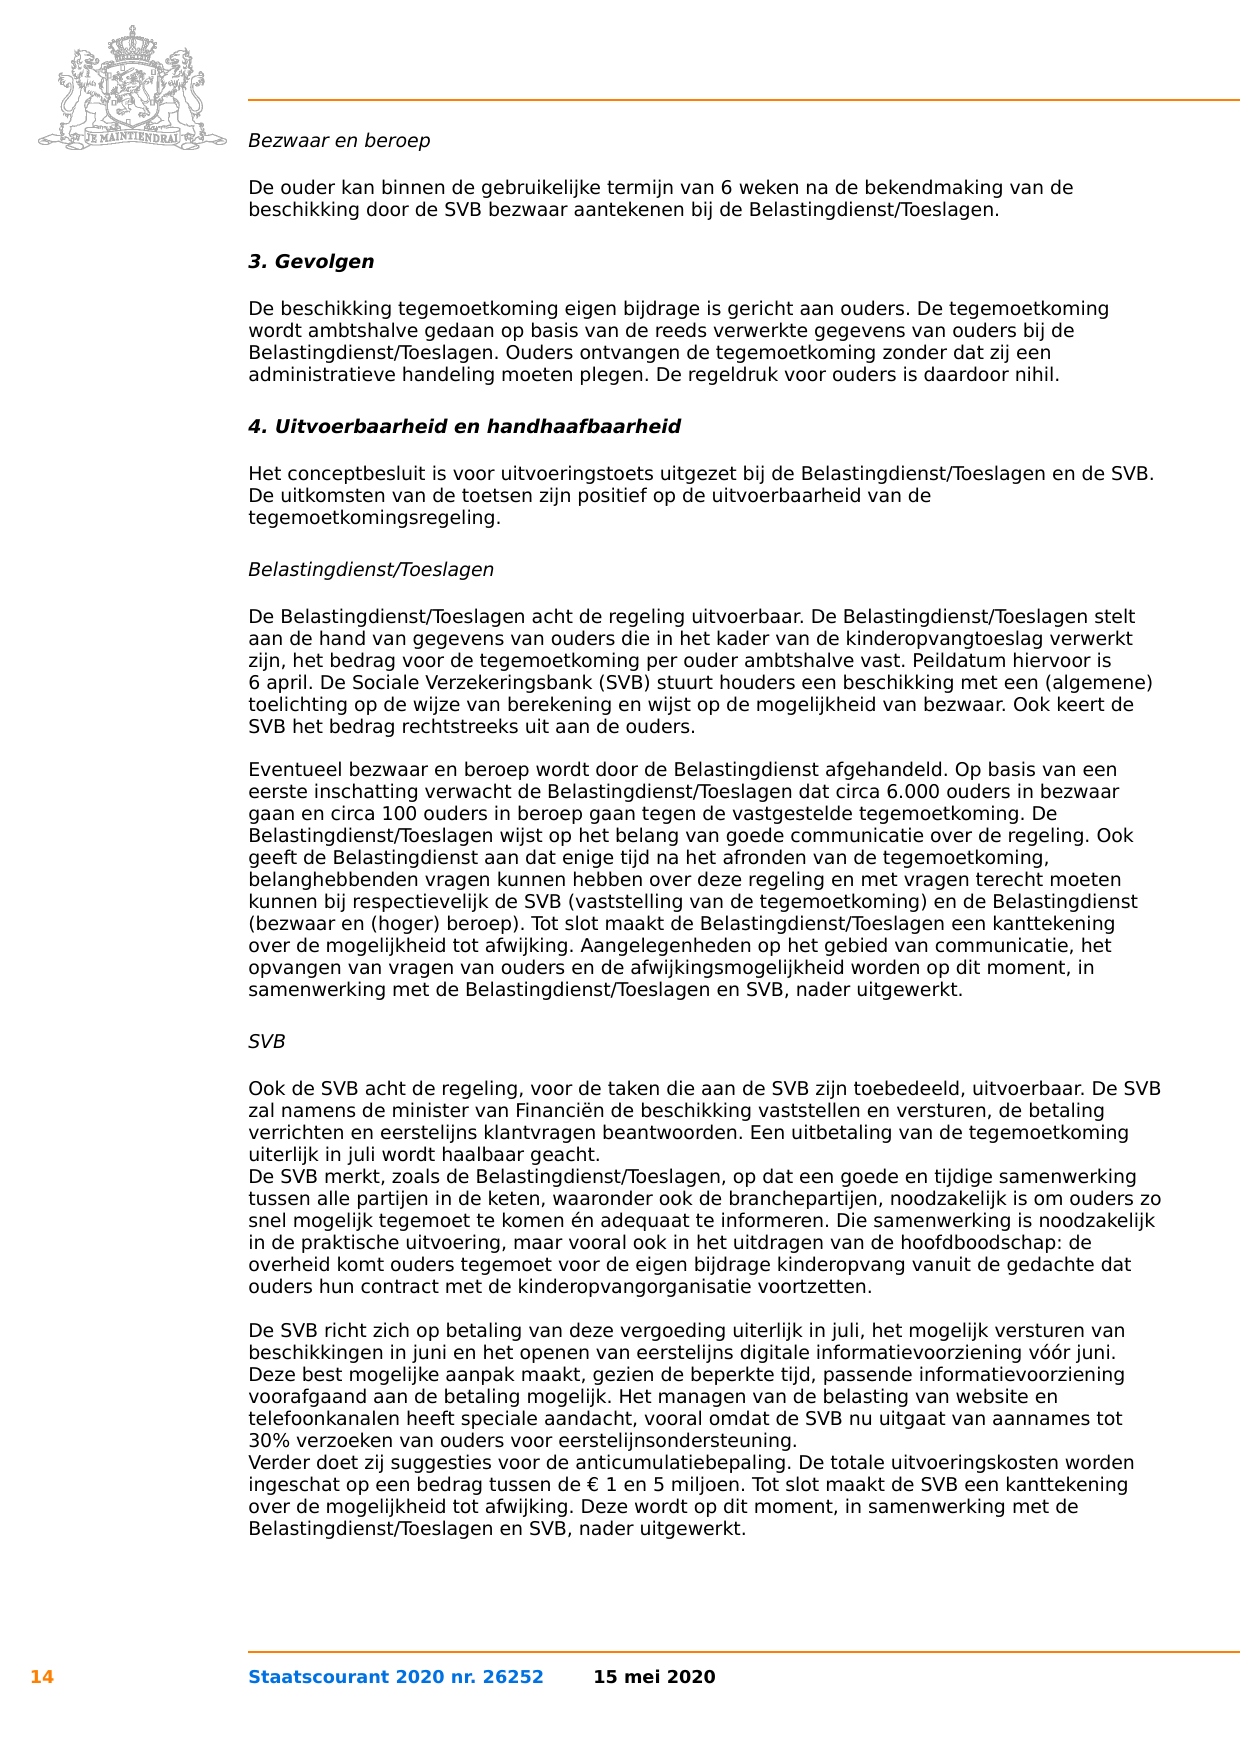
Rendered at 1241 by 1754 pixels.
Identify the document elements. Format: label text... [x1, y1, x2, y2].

text De SVB richt zich op betaling van deze vergoeding uiterlijk in juli, het mogelijk versturen van beschikkingen in juni en het openen van eerstelijns digitale informatievoorziening vóór juni. Deze best mogelijke aanpak maakt, gezien de beperkte tijd, passende informatievoorziening voorafgaand aan de betaling mogelijk. Het managen van de belasting van website en telefoonkanalen heeft speciale aandacht, vooral omdat de SVB nu uitgaat van aannames tot 30% verzoeken van ouders voor eerstelijnsondersteuning. [248, 1320, 1163, 1452]
text Verder doet zij suggesties voor de anticumulatiebepaling. De totale uitvoeringskosten worden ingeschat op een bedrag tussen de € 1 en 5 miljoen. Tot slot maakt de SVB een kanttekening over de mogelijkheid tot afwijking. Deze wordt op dit moment, in samenwerking met de Belastingdienst/Toeslagen en SVB, nader uitgewerkt. [248, 1452, 1163, 1539]
subtitle SVB [248, 1031, 1163, 1053]
text Het conceptbesluit is voor uitvoeringstoets uitgezet bij de Belastingdienst/Toeslagen en de SVB. De uitkomsten van de toetsen zijn positief op de uitvoerbaarheid van de tegemoetkomingsregeling. [248, 463, 1163, 529]
text Ook de SVB acht de regeling, voor de taken die aan de SVB zijn toebedeeld, uitvoerbaar. De SVB zal namens de minister van Financiën de beschikking vaststellen en versturen, de betaling verrichten en eerstelijns klantvragen beantwoorden. Een uitbetaling van de tegemoetkoming uiterlijk in juli wordt haalbaar geacht. [248, 1078, 1163, 1166]
subtitle 4. Uitvoerbaarheid en handhaafbaarheid [248, 416, 1163, 438]
text De Belastingdienst/Toeslagen acht de regeling uitvoerbaar. De Belastingdienst/Toeslagen stelt aan de hand van gegevens van ouders die in het kader van de kinderopvangtoeslag verwerkt zijn, het bedrag voor de tegemoetkoming per ouder ambtshalve vast. Peildatum hiervoor is 6 april. De Sociale Verzekeringsbank (SVB) stuurt houders een beschikking met een (algemene) toelichting op de wijze van berekening en wijst op de mogelijkheid van bezwaar. Ook keert de SVB het bedrag rechtstreeks uit aan de ouders. [248, 606, 1163, 737]
text De ouder kan binnen de gebruikelijke termijn van 6 weken na de bekendmaking van de beschikking door de SVB bezwaar aantekenen bij de Belastingdienst/Toeslagen. [248, 177, 1163, 221]
text De SVB merkt, zoals de Belastingdienst/Toeslagen, op dat een goede en tijdige samenwerking tussen alle partijen in de keten, waaronder ook de branchepartijen, noodzakelijk is om ouders zo snel mogelijk tegemoet te komen én adequaat te informeren. Die samenwerking is noodzakelijk in de praktische uitvoering, maar vooral ook in het uitdragen van de hoofdboodschap: de overheid komt ouders tegemoet voor de eigen bijdrage kinderopvang vanuit de gedachte dat ouders hun contract met de kinderopvangorganisatie voortzetten. [248, 1166, 1163, 1298]
subtitle Bezwaar en beroep [248, 130, 1163, 152]
text Eventueel bezwaar en beroep wordt door de Belastingdienst afgehandeld. Op basis van een eerste inschatting verwacht de Belastingdienst/Toeslagen dat circa 6.000 ouders in bezwaar gaan en circa 100 ouders in beroep gaan tegen de vastgestelde tegemoetkoming. De Belastingdienst/Toeslagen wijst op het belang van goede communicatie over de regeling. Ook geeft de Belastingdienst aan dat enige tijd na het afronden van de tegemoetkoming, belanghebbenden vragen kunnen hebben over deze regeling en met vragen terecht moeten kunnen bij respectievelijk de SVB (vaststelling van de tegemoetkoming) en de Belastingdienst (bezwaar en (hoger) beroep). Tot slot maakt de Belastingdienst/Toeslagen een kanttekening over de mogelijkheid tot afwijking. Aangelegenheden op het gebied van communicatie, het opvangen van vragen van ouders en de afwijkingsmogelijkheid worden op dit moment, in samenwerking met de Belastingdienst/Toeslagen en SVB, nader uitgewerkt. [248, 759, 1163, 1001]
subtitle Belastingdienst/Toeslagen [248, 559, 1163, 581]
picture [38, 25, 227, 150]
text De beschikking tegemoetkoming eigen bijdrage is gericht aan ouders. De tegemoetkoming wordt ambtshalve gedaan op basis van de reeds verwerkte gegevens van ouders bij de Belastingdienst/Toeslagen. Ouders ontvangen de tegemoetkoming zonder dat zij een administratieve handeling moeten plegen. De regeldruk voor ouders is daardoor nihil. [248, 298, 1163, 386]
subtitle 3. Gevolgen [248, 251, 1163, 273]
